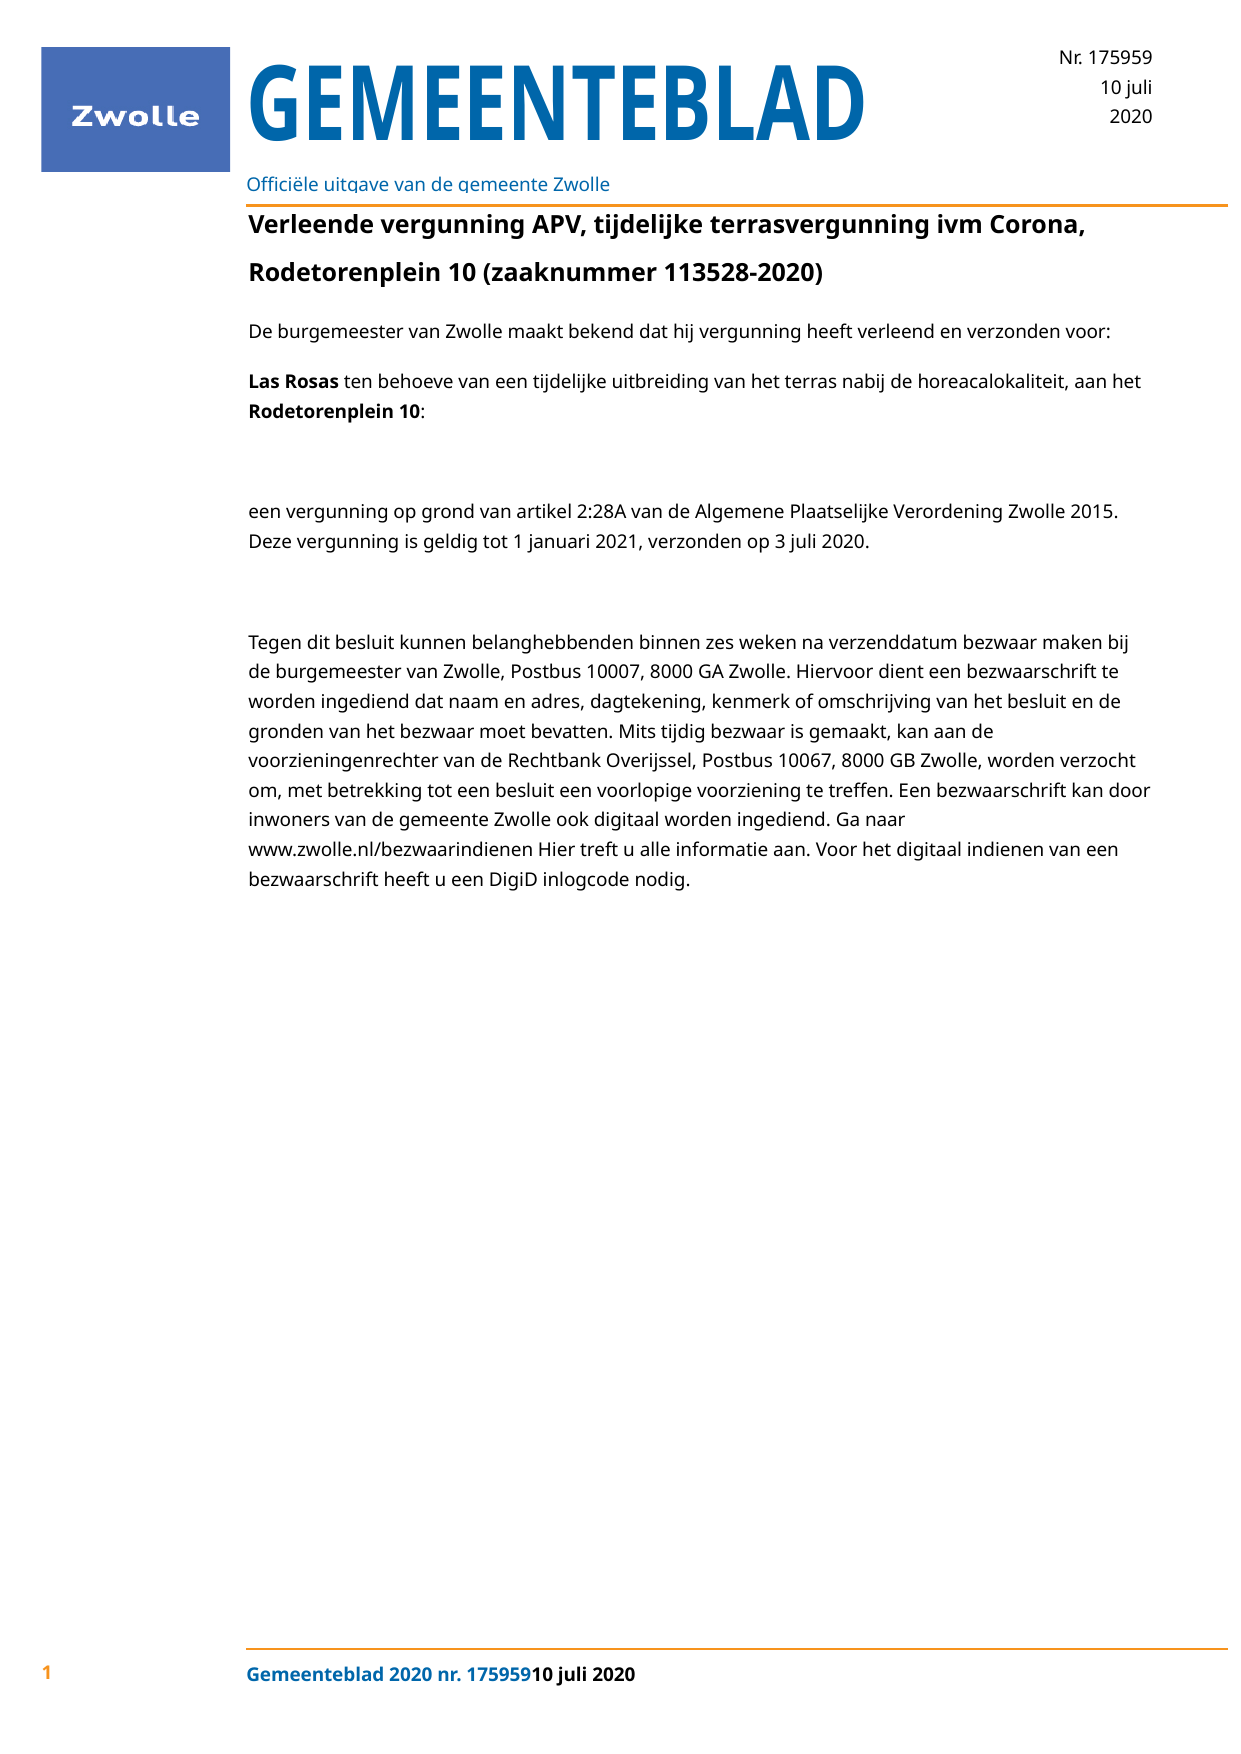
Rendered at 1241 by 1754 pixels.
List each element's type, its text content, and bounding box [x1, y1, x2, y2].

text Las Rosas ten behoeve van een tijdelijke uitbreiding van het terras nabij de horeacalokaliteit, aan het Rodetorenplein 10: [248, 368, 1152, 424]
text een vergunning op grond van artikel 2:28A van de Algemene Plaatselijke Verordening Zwolle 2015. Deze vergunning is geldig tot 1 januari 2021, verzonden op 3 juli 2020. [248, 499, 1152, 554]
text De burgemeester van Zwolle maakt bekend dat hij vergunning heeft verleend en verzonden voor: [248, 318, 1152, 344]
text Tegen dit besluit kunnen belanghebbenden binnen zes weken na verzenddatum bezwaar maken bij de burgemeester van Zwolle, Postbus 10007, 8000 GA Zwolle. Hiervoor dient een bezwaarschrift te worden ingediend dat naam en adres, dagtekening, kenmerk of omschrijving van het besluit en de gronden van het bezwaar moet bevatten. Mits tijdig bezwaar is gemaakt, kan aan de voorzieningenrechter van de Rechtbank Overijssel, Postbus 10067, 8000 GB Zwolle, worden verzocht om, met betrekking tot een besluit een voorlopige voorziening te treffen. Een bezwaarschrift kan door inwoners van de gemeente Zwolle ook digitaal worden ingediend. Ga naar www.zwolle.nl/bezwaarindienen Hier treft u alle informatie aan. Voor het digitaal indienen van een bezwaarschrift heeft u een DigiD inlogcode nodig. [248, 629, 1152, 892]
text Verleende vergunning APV, tijdelijke terrasvergunning ivm Corona, Rodetorenplein 10 (zaaknummer 113528-2020) [248, 207, 1152, 288]
picture [41, 47, 231, 172]
